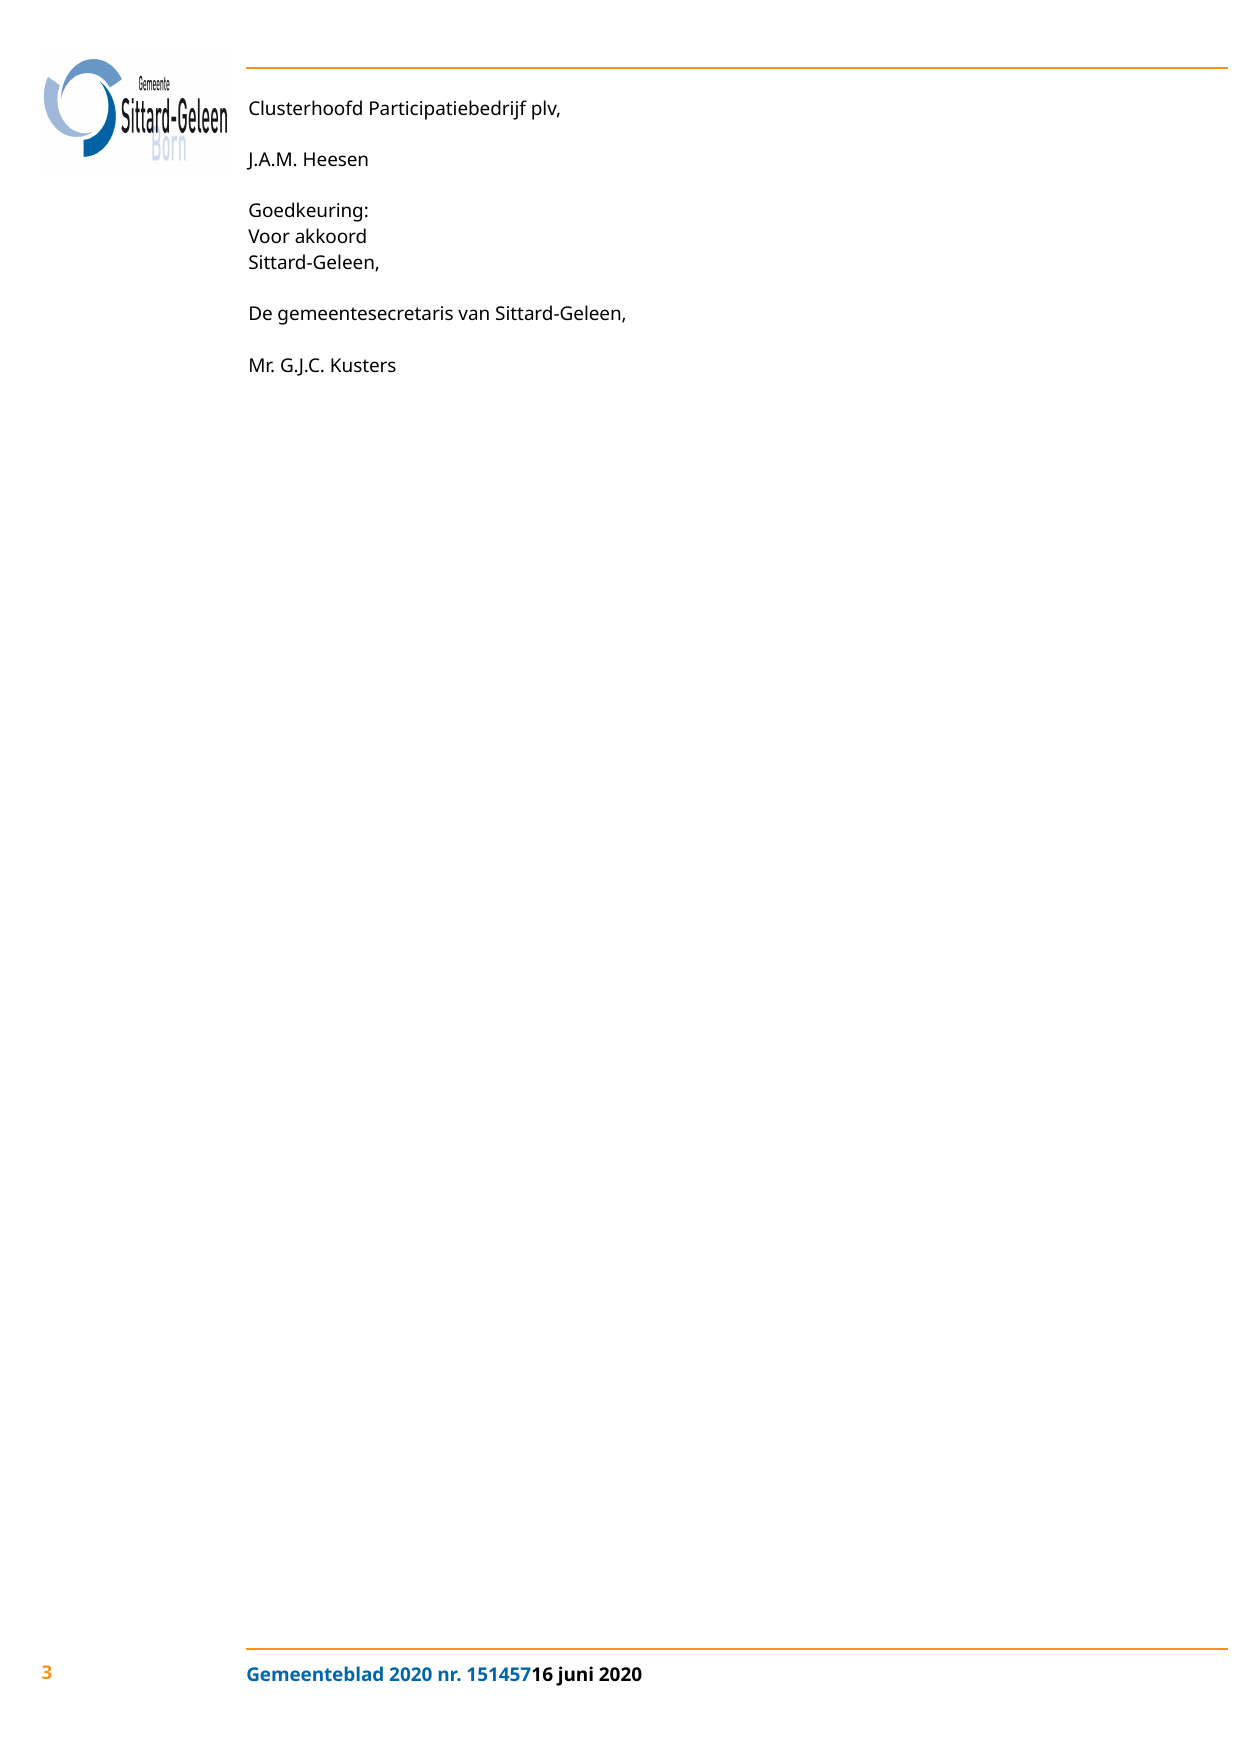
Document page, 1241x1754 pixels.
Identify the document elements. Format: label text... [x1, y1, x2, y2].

text Goedkeuring: [248, 198, 1152, 223]
picture [41, 47, 231, 172]
text Voor akkoord [248, 223, 1152, 249]
text De gemeentesecretaris van Sittard-Geleen, [248, 301, 1152, 326]
text Mr. G.J.C. Kusters [248, 352, 1152, 378]
text J.A.M. Heesen [248, 146, 1152, 172]
text Clusterhoofd Participatiebedrijf plv, [248, 95, 1152, 121]
text Sittard-Geleen, [248, 249, 1152, 275]
